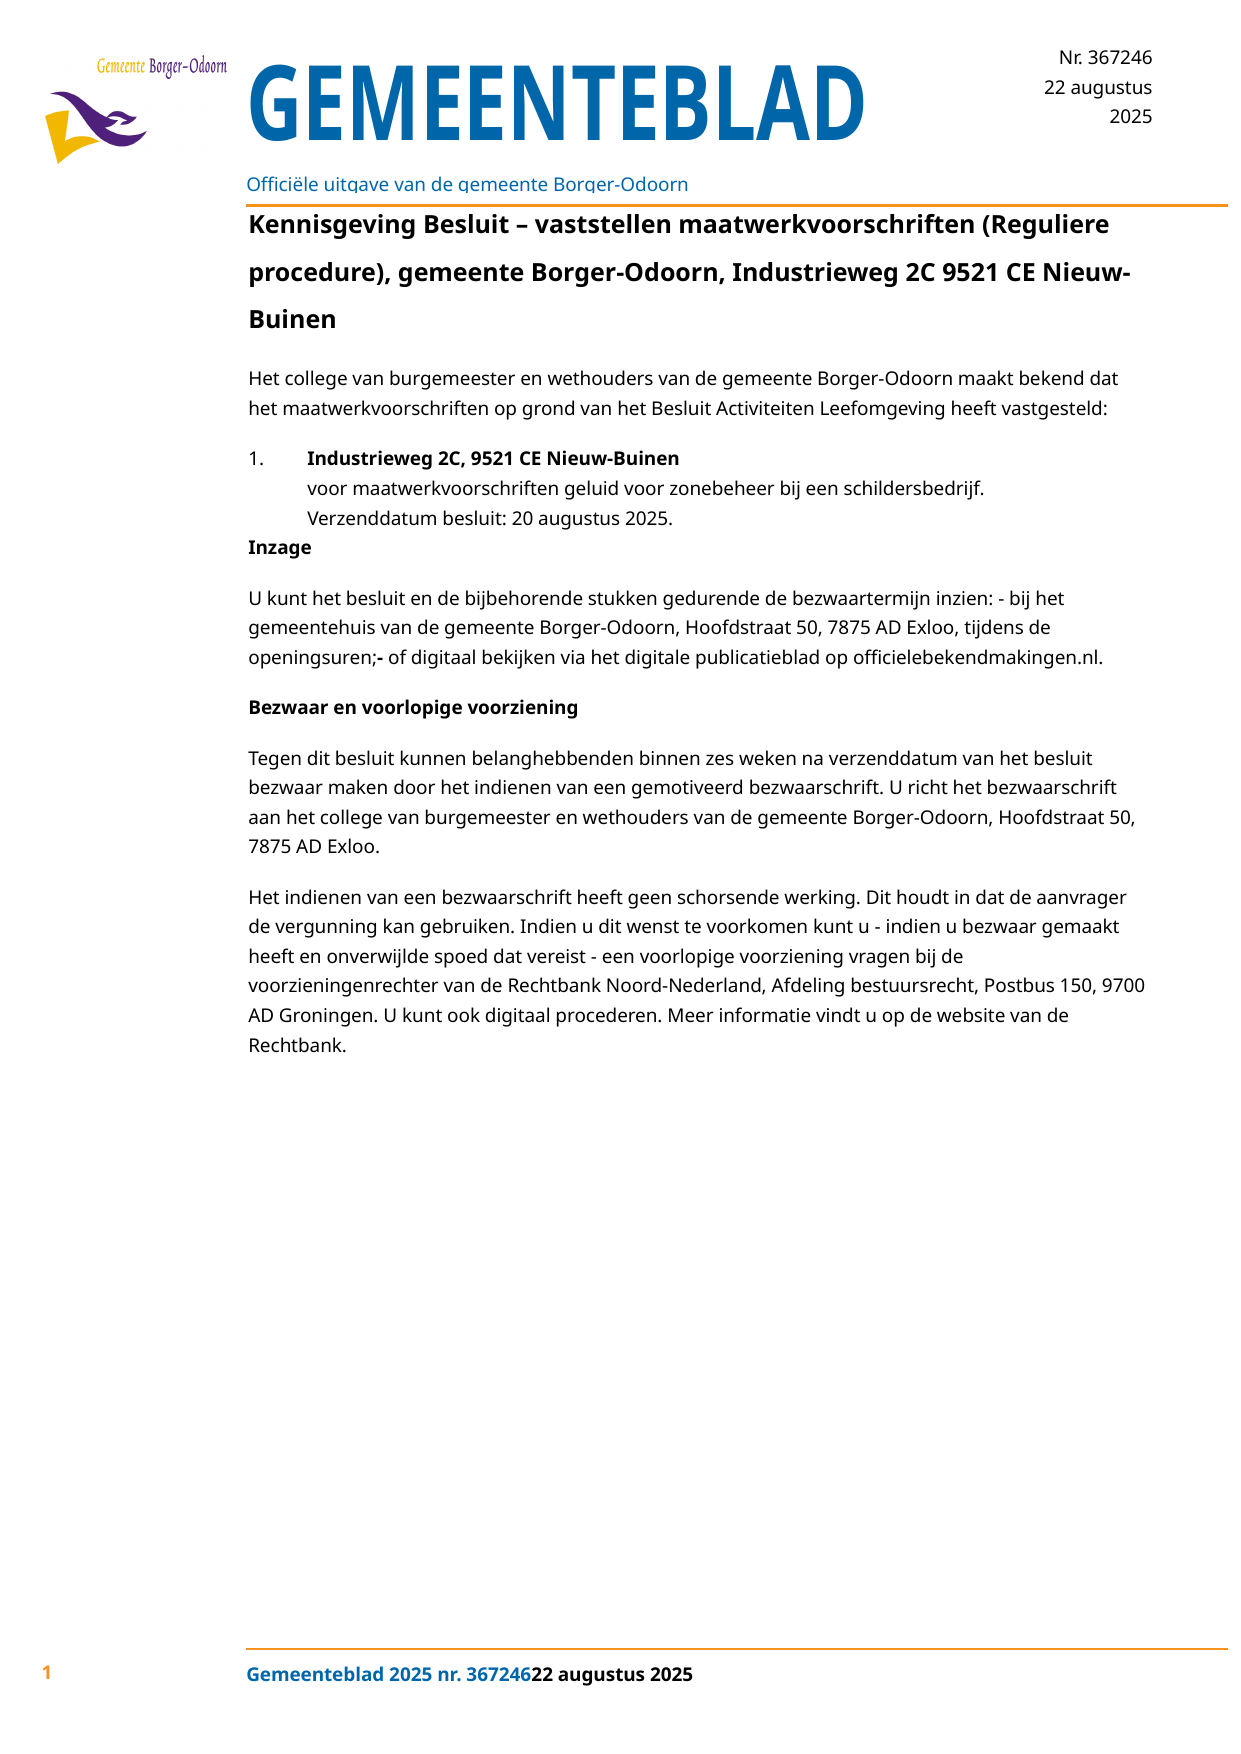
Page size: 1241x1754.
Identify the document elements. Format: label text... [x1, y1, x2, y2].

list Verzenddatum besluit: 20 augustus 2025. [248, 505, 1152, 530]
text Tegen dit besluit kunnen belanghebbenden binnen zes weken na verzenddatum van het besluit bezwaar maken door het indienen van een gemotiveerd bezwaarschrift. U richt het bezwaarschrift aan het college van burgemeester en wethouders van de gemeente Borger-Odoorn, Hoofdstraat 50, 7875 AD Exloo. [248, 745, 1152, 859]
text Bezwaar en voorlopige voorziening [248, 694, 1152, 720]
text Kennisgeving Besluit – vaststellen maatwerkvoorschriften (Reguliere procedure), gemeente Borger-Odoorn, Industrieweg 2C 9521 CE Nieuw-Buinen [248, 207, 1152, 336]
text U kunt het besluit en de bijbehorende stukken gedurende de bezwaartermijn inzien: - bij het gemeentehuis van de gemeente Borger-Odoorn, Hoofdstraat 50, 7875 AD Exloo, tijdens de openingsuren;- of digitaal bekijken via het digitale publicatieblad op officielebekendmakingen.nl. [248, 585, 1152, 669]
list Industrieweg 2C, 9521 CE Nieuw-Buinen [248, 446, 1152, 471]
text Het indienen van een bezwaarschrift heeft geen schorsende werking. Dit houdt in dat de aanvrager de vergunning kan gebruiken. Indien u dit wenst te voorkomen kunt u - indien u bezwaar gemaakt heeft en onverwijlde spoed dat vereist - een voorlopige voorziening vragen bij de voorzieningenrechter van de Rechtbank Noord-Nederland, Afdeling bestuursrecht, Postbus 150, 9700 AD Groningen. U kunt ook digitaal procederen. Meer informatie vindt u op de website van de Rechtbank. [248, 884, 1152, 1057]
text Inzage [248, 534, 1152, 560]
picture [41, 47, 231, 172]
list voor maatwerkvoorschriften geluid voor zonebeheer bij een schildersbedrijf. [248, 475, 1152, 501]
text Het college van burgemeester en wethouders van de gemeente Borger-Odoorn maakt bekend dat het maatwerkvoorschriften op grond van het Besluit Activiteiten Leefomgeving heeft vastgesteld: [248, 366, 1152, 421]
